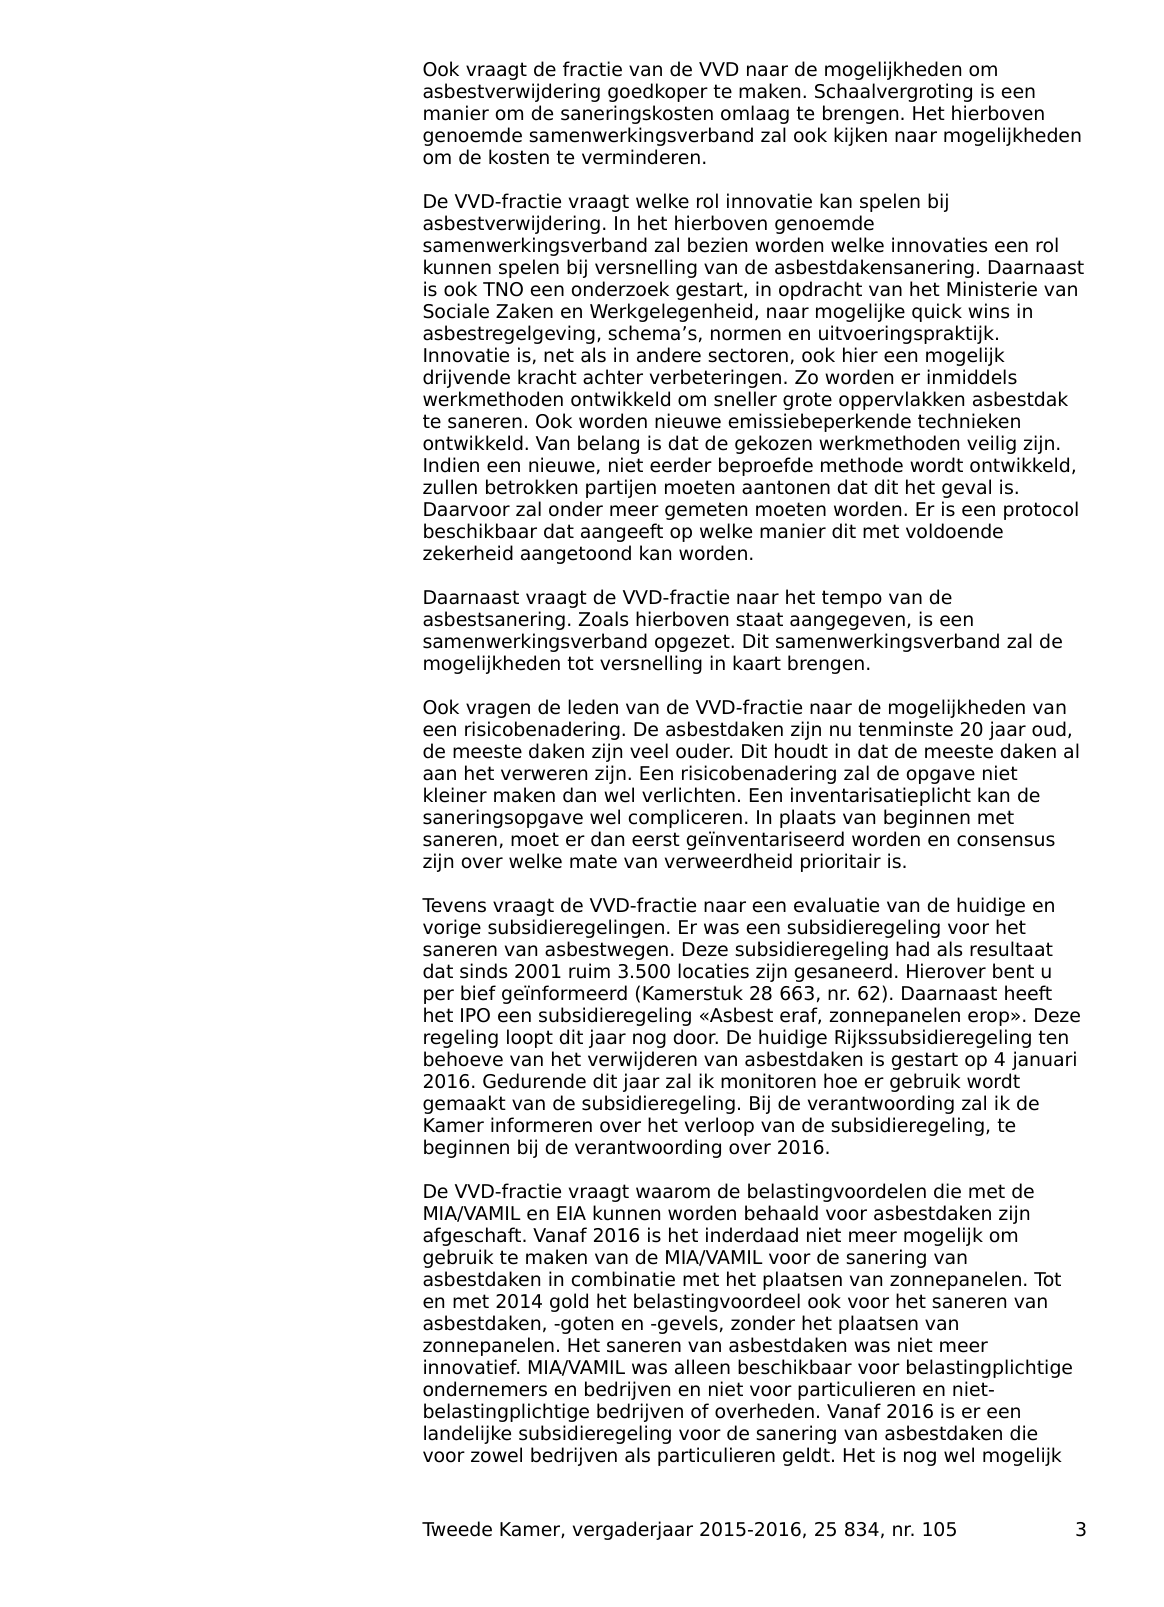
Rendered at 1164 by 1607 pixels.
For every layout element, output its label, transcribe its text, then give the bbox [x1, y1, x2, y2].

text Ook vragen de leden van de VVD-fractie naar de mogelijkheden van een risicobenadering. De asbestdaken zijn nu tenminste 20 jaar oud, de meeste daken zijn veel ouder. Dit houdt in dat de meeste daken al aan het verweren zijn. Een risicobenadering zal de opgave niet kleiner maken dan wel verlichten. Een inventarisatieplicht kan de saneringsopgave wel compliceren. In plaats van beginnen met saneren, moet er dan eerst geïnventariseerd worden en consensus zijn over welke mate van verweerdheid prioritair is. [422, 697, 1087, 873]
text De VVD-fractie vraagt welke rol innovatie kan spelen bij asbestverwijdering. In het hierboven genoemde samenwerkingsverband zal bezien worden welke innovaties een rol kunnen spelen bij versnelling van de asbestdakensanering. Daarnaast is ook TNO een onderzoek gestart, in opdracht van het Ministerie van Sociale Zaken en Werkgelegenheid, naar mogelijke quick wins in asbestregelgeving, schema’s, normen en uitvoeringspraktijk. Innovatie is, net als in andere sectoren, ook hier een mogelijk drijvende kracht achter verbeteringen. Zo worden er inmiddels werkmethoden ontwikkeld om sneller grote oppervlakken asbestdak te saneren. Ook worden nieuwe emissiebeperkende technieken ontwikkeld. Van belang is dat de gekozen werkmethoden veilig zijn. Indien een nieuwe, niet eerder beproefde methode wordt ontwikkeld, zullen betrokken partijen moeten aantonen dat dit het geval is. Daarvoor zal onder meer gemeten moeten worden. Er is een protocol beschikbaar dat aangeeft op welke manier dit met voldoende zekerheid aangetoond kan worden. [422, 191, 1087, 565]
text Tevens vraagt de VVD-fractie naar een evaluatie van de huidige en vorige subsidieregelingen. Er was een subsidieregeling voor het saneren van asbestwegen. Deze subsidieregeling had als resultaat dat sinds 2001 ruim 3.500 locaties zijn gesaneerd. Hierover bent u per bief geïnformeerd (Kamerstuk 28 663, nr. 62). Daarnaast heeft het IPO een subsidieregeling «Asbest eraf, zonnepanelen erop». Deze regeling loopt dit jaar nog door. De huidige Rijkssubsidieregeling ten behoeve van het verwijderen van asbestdaken is gestart op 4 januari 2016. Gedurende dit jaar zal ik monitoren hoe er gebruik wordt gemaakt van de subsidieregeling. Bij de verantwoording zal ik de Kamer informeren over het verloop van de subsidieregeling, te beginnen bij de verantwoording over 2016. [422, 895, 1087, 1159]
text Daarnaast vraagt de VVD-fractie naar het tempo van de asbestsanering. Zoals hierboven staat aangegeven, is een samenwerkingsverband opgezet. Dit samenwerkingsverband zal de mogelijkheden tot versnelling in kaart brengen. [422, 587, 1087, 675]
text Ook vraagt de fractie van de VVD naar de mogelijkheden om asbestverwijdering goedkoper te maken. Schaalvergroting is een manier om de saneringskosten omlaag te brengen. Het hierboven genoemde samenwerkingsverband zal ook kijken naar mogelijkheden om de kosten te verminderen. [422, 59, 1087, 169]
text De VVD-fractie vraagt waarom de belastingvoordelen die met de MIA/VAMIL en EIA kunnen worden behaald voor asbestdaken zijn afgeschaft. Vanaf 2016 is het inderdaad niet meer mogelijk om gebruik te maken van de MIA/VAMIL voor de sanering van asbestdaken in combinatie met het plaatsen van zonnepanelen. Tot en met 2014 gold het belastingvoordeel ook voor het saneren van asbestdaken, -goten en -gevels, zonder het plaatsen van zonnepanelen. Het saneren van asbestdaken was niet meer innovatief. MIA/VAMIL was alleen beschikbaar voor belastingplichtige ondernemers en bedrijven en niet voor particulieren en niet-belastingplichtige bedrijven of overheden. Vanaf 2016 is er een landelijke subsidieregeling voor de sanering van asbestdaken die voor zowel bedrijven als particulieren geldt. Het is nog wel mogelijk [422, 1181, 1087, 1467]
